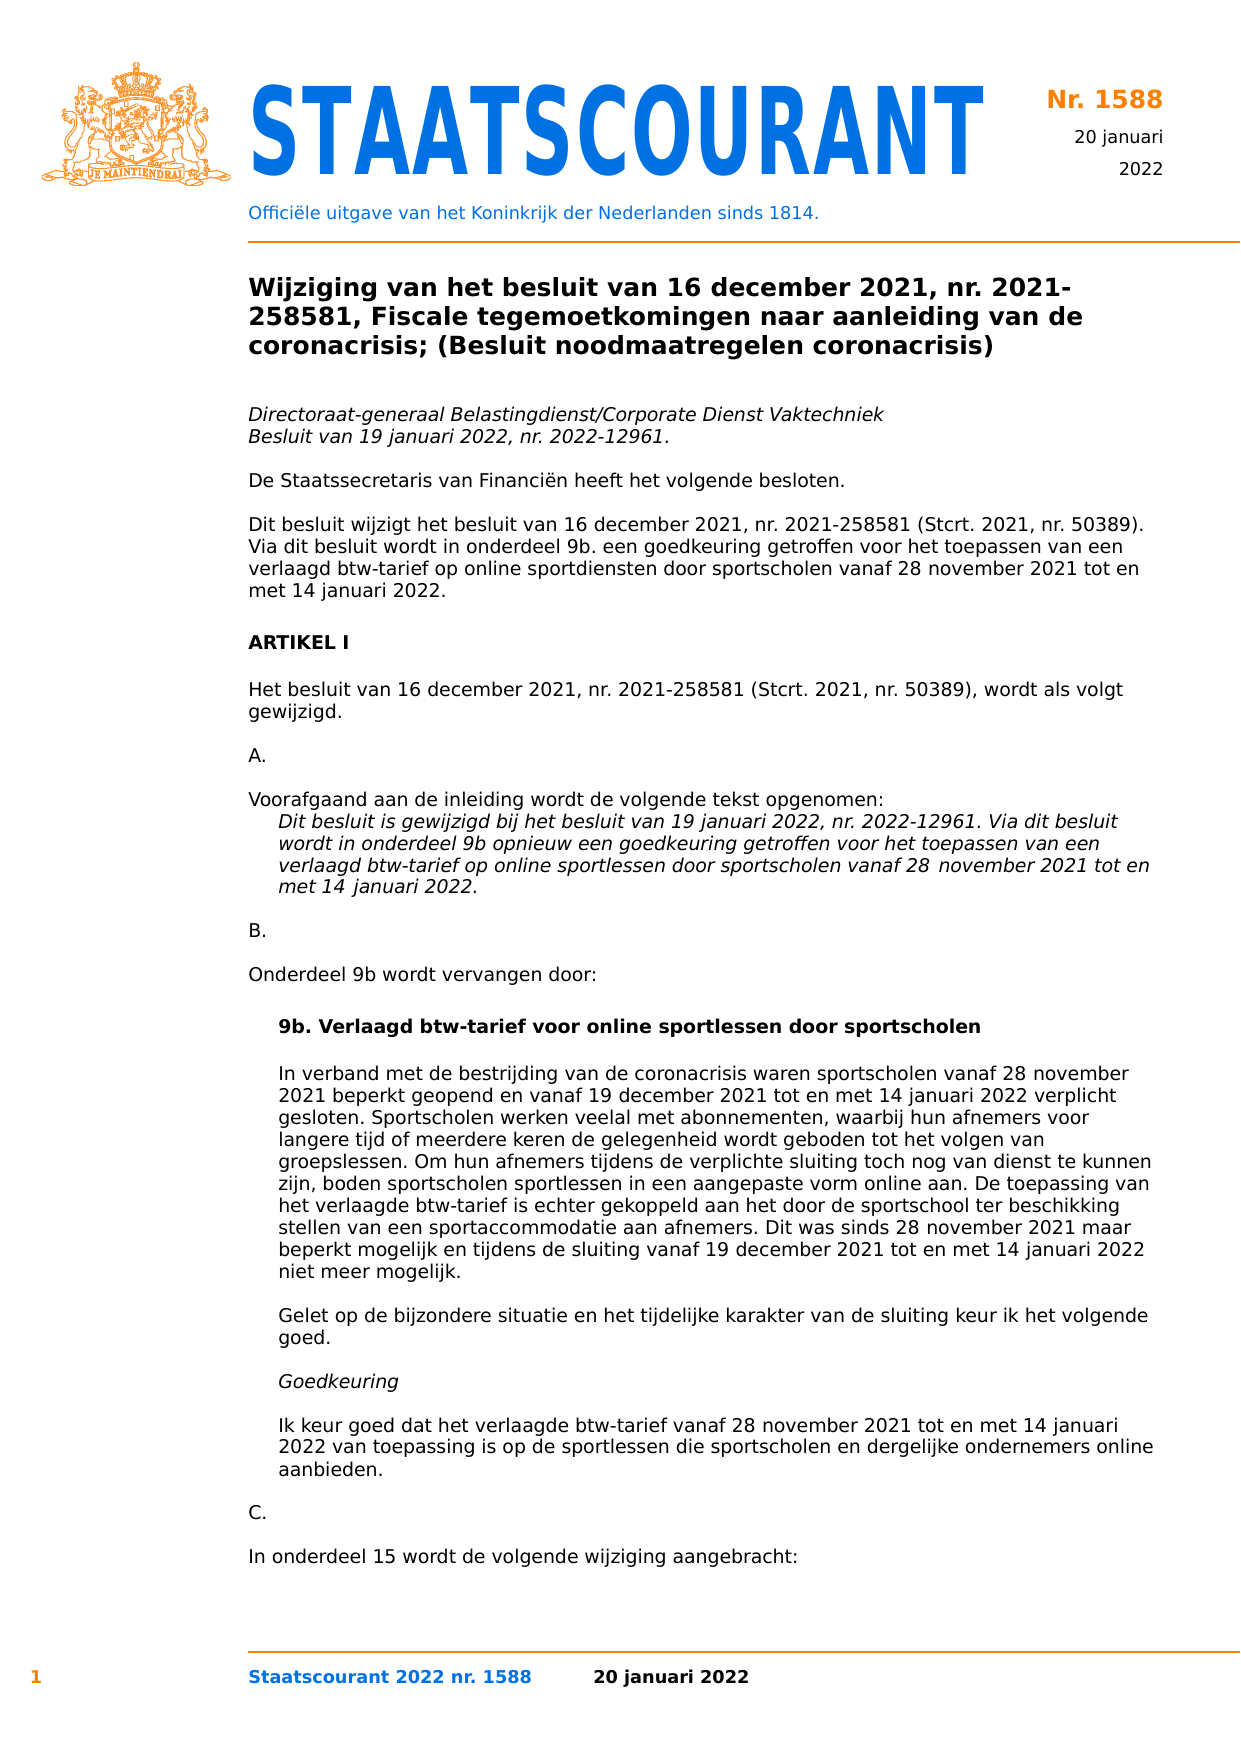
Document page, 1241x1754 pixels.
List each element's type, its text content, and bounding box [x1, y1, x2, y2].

subtitle Wijziging van het besluit van 16 december 2021, nr. 2021-258581, Fiscale tegemoetkomingen naar aanleiding van de coronacrisis; (Besluit noodmaatregelen coronacrisis) [248, 273, 1163, 361]
text Voorafgaand aan de inleiding wordt de volgende tekst opgenomen: [248, 788, 1163, 811]
table_header [25, 62, 248, 241]
text Directoraat-generaal Belastingdienst/Corporate Dienst Vaktechniek [248, 404, 1163, 426]
table_cell 20 januari [998, 121, 1240, 153]
table_header Nr. 1588 [998, 62, 1240, 121]
text C. [248, 1502, 1163, 1524]
table_cell 2022 [998, 153, 1240, 203]
text In verband met de bestrijding van de coronacrisis waren sportscholen vanaf 28 november 2021 beperkt geopend en vanaf 19 december 2021 tot en met 14 januari 2022 verplicht gesloten. Sportscholen werken veelal met abonnementen, waarbij hun afnemers voor langere tijd of meerdere keren de gelegenheid wordt geboden tot het volgen van groepslessen. Om hun afnemers tijdens de verplichte sluiting toch nog van dienst te kunnen zijn, boden sportscholen sportlessen in een aangepaste vorm online aan. De toepassing van het verlaagde btw-tarief is echter gekoppeld aan het door de sportschool ter beschikking stellen van een sportaccommodatie aan afnemers. Dit was sinds 28 november 2021 maar beperkt mogelijk en tijdens de sluiting vanaf 19 december 2021 tot en met 14 januari 2022 niet meer mogelijk. [278, 1063, 1163, 1283]
picture [41, 62, 231, 186]
text In onderdeel 15 wordt de volgende wijziging aangebracht: [248, 1546, 1163, 1568]
text Het besluit van 16 december 2021, nr. 2021-258581 (Stcrt. 2021, nr. 50389), wordt als volgt gewijzigd. [248, 679, 1163, 723]
text Dit besluit is gewijzigd bij het besluit van 19 januari 2022, nr. 2022-12961. Via dit besluit wordt in onderdeel 9b opnieuw een goedkeuring getroffen voor het toepassen van een verlaagd btw-tarief op online sportlessen door sportscholen vanaf 28 november 2021 tot en met 14 januari 2022. [278, 811, 1163, 898]
subtitle ARTIKEL I [248, 632, 1163, 654]
text De Staatssecretaris van Financiën heeft het volgende besloten. [248, 470, 1163, 492]
text Gelet op de bijzondere situatie en het tijdelijke karakter van de sluiting keur ik het volgende goed. [278, 1305, 1163, 1349]
text A. [248, 745, 1163, 767]
subtitle 9b. Verlaagd btw-tarief voor online sportlessen door sportscholen [278, 1016, 1163, 1038]
text Dit besluit wijzigt het besluit van 16 december 2021, nr. 2021-258581 (Stcrt. 2021, nr. 50389). Via dit besluit wordt in onderdeel 9b. een goedkeuring getroffen voor het toepassen van een verlaagd btw-tarief op online sportdiensten door sportscholen vanaf 28 november 2021 tot en met 14 januari 2022. [248, 514, 1163, 602]
table_header STAATSCOURANT [248, 62, 998, 203]
text Onderdeel 9b wordt vervangen door: [248, 964, 1163, 986]
text Besluit van 19 januari 2022, nr. 2022-12961. [248, 426, 1163, 448]
text Ik keur goed dat het verlaagde btw-tarief vanaf 28 november 2021 tot en met 14 januari 2022 van toepassing is op de sportlessen die sportscholen en dergelijke ondernemers online aanbieden. [278, 1414, 1163, 1480]
text B. [248, 920, 1163, 942]
subtitle Goedkeuring [278, 1371, 1163, 1393]
table_cell Officiële uitgave van het Koninkrijk der Nederlanden sinds 1814. [248, 203, 1240, 241]
